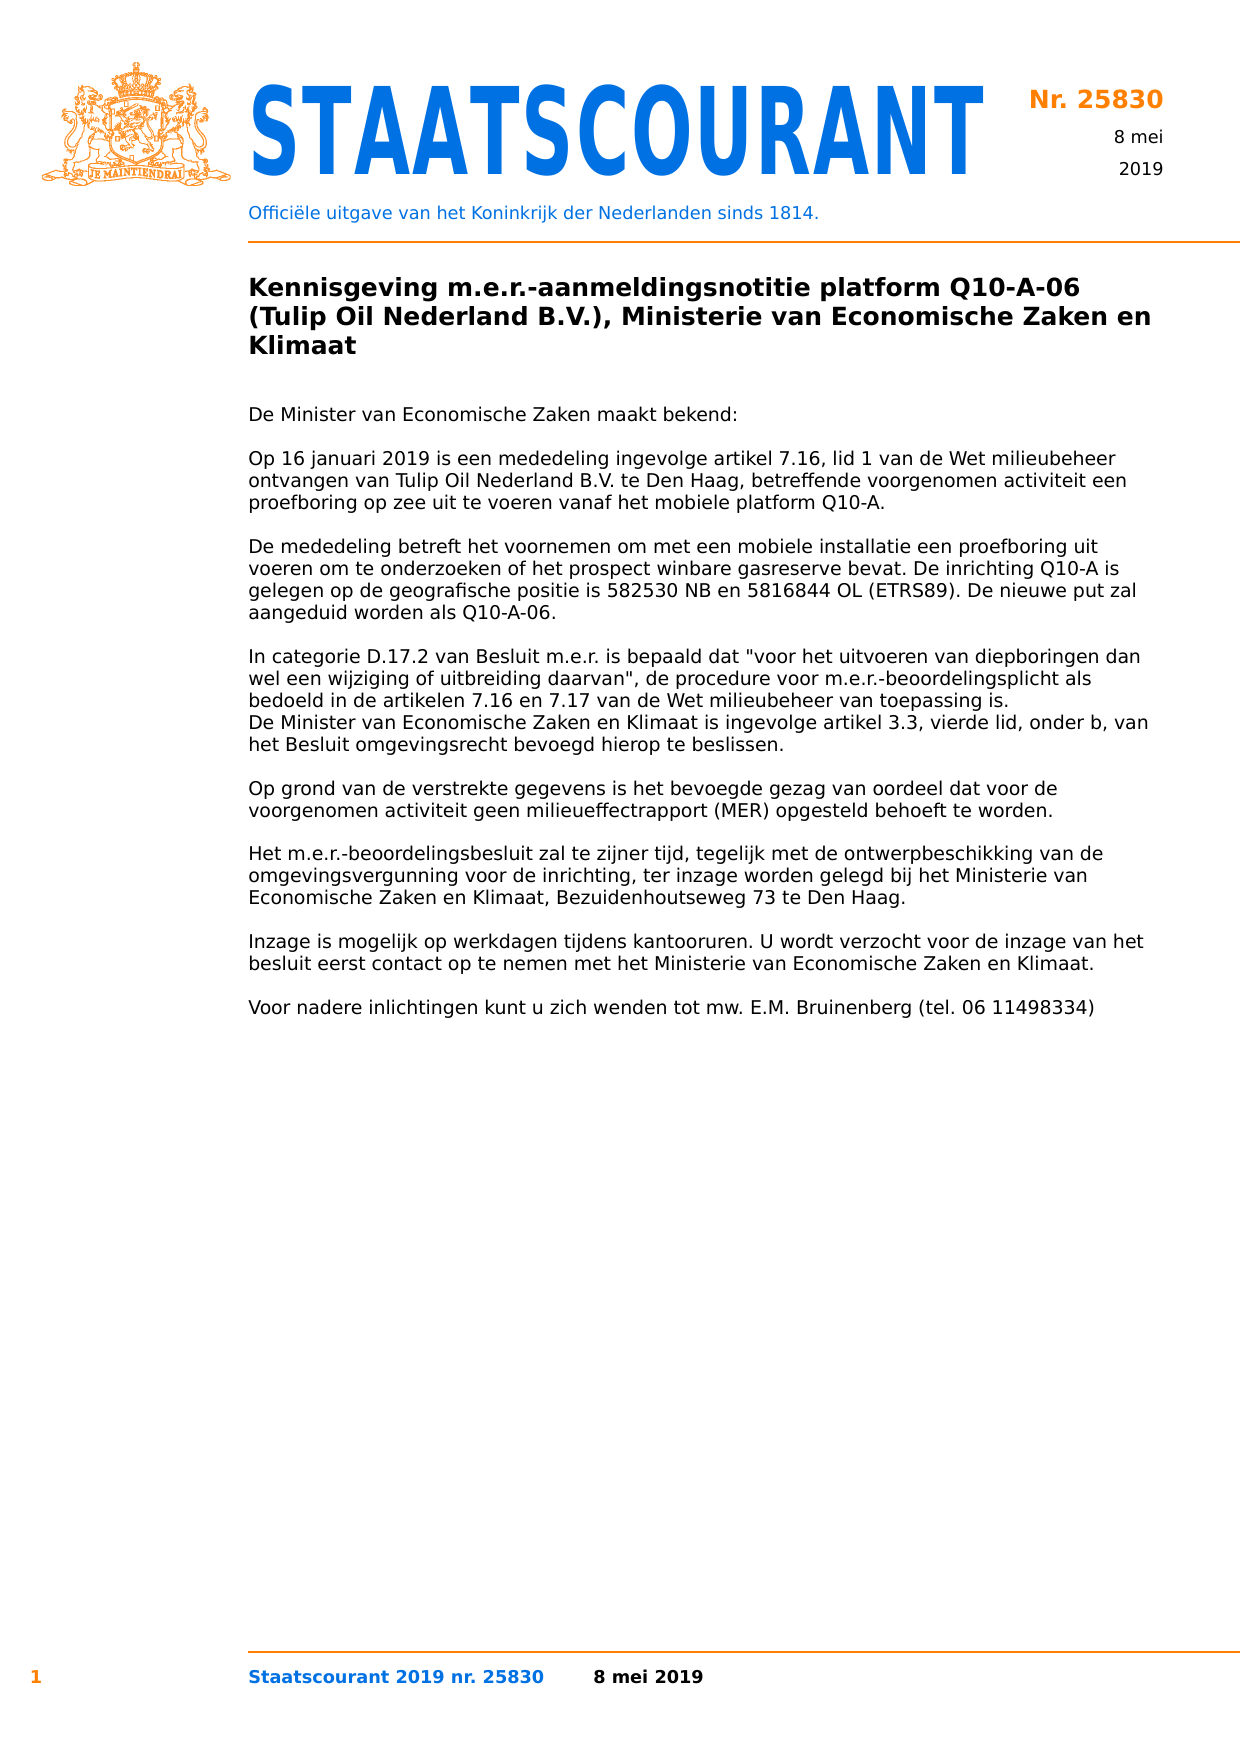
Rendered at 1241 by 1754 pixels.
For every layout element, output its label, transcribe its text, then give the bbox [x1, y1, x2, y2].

table_header Nr. 25830 [998, 62, 1240, 121]
text Op grond van de verstrekte gegevens is het bevoegde gezag van oordeel dat voor de voorgenomen activiteit geen milieueffectrapport (MER) opgesteld behoeft te worden. [248, 777, 1163, 821]
text Op 16 januari 2019 is een mededeling ingevolge artikel 7.16, lid 1 van de Wet milieubeheer ontvangen van Tulip Oil Nederland B.V. te Den Haag, betreffende voorgenomen activiteit een proefboring op zee uit te voeren vanaf het mobiele platform Q10-A. [248, 448, 1163, 514]
table_cell Officiële uitgave van het Koninkrijk der Nederlanden sinds 1814. [248, 203, 1240, 241]
table_header [25, 62, 248, 241]
text De Minister van Economische Zaken maakt bekend: [248, 404, 1163, 426]
table_header STAATSCOURANT [248, 62, 998, 203]
subtitle Kennisgeving m.e.r.-aanmeldingsnotitie platform Q10-A-06 (Tulip Oil Nederland B.V.), Ministerie van Economische Zaken en Klimaat [248, 273, 1163, 361]
text Voor nadere inlichtingen kunt u zich wenden tot mw. E.M. Bruinenberg (tel. 06 11498334) [248, 997, 1163, 1019]
picture [41, 62, 231, 186]
text De Minister van Economische Zaken en Klimaat is ingevolge artikel 3.3, vierde lid, onder b, van het Besluit omgevingsrecht bevoegd hierop te beslissen. [248, 712, 1163, 756]
table_cell 8 mei [998, 121, 1240, 153]
text Inzage is mogelijk op werkdagen tijdens kantooruren. U wordt verzocht voor de inzage van het besluit eerst contact op te nemen met het Ministerie van Economische Zaken en Klimaat. [248, 931, 1163, 975]
text In categorie D.17.2 van Besluit m.e.r. is bepaald dat "voor het uitvoeren van diepboringen dan wel een wijziging of uitbreiding daarvan", de procedure voor m.e.r.-beoordelingsplicht als bedoeld in de artikelen 7.16 en 7.17 van de Wet milieubeheer van toepassing is. [248, 646, 1163, 712]
table_cell 2019 [998, 153, 1240, 203]
text Het m.e.r.-beoordelingsbesluit zal te zijner tijd, tegelijk met de ontwerpbeschikking van de omgevingsvergunning voor de inrichting, ter inzage worden gelegd bij het Ministerie van Economische Zaken en Klimaat, Bezuidenhoutseweg 73 te Den Haag. [248, 843, 1163, 909]
text De mededeling betreft het voornemen om met een mobiele installatie een proefboring uit voeren om te onderzoeken of het prospect winbare gasreserve bevat. De inrichting Q10-A is gelegen op de geografische positie is 582530 NB en 5816844 OL (ETRS89). De nieuwe put zal aangeduid worden als Q10-A-06. [248, 536, 1163, 624]
